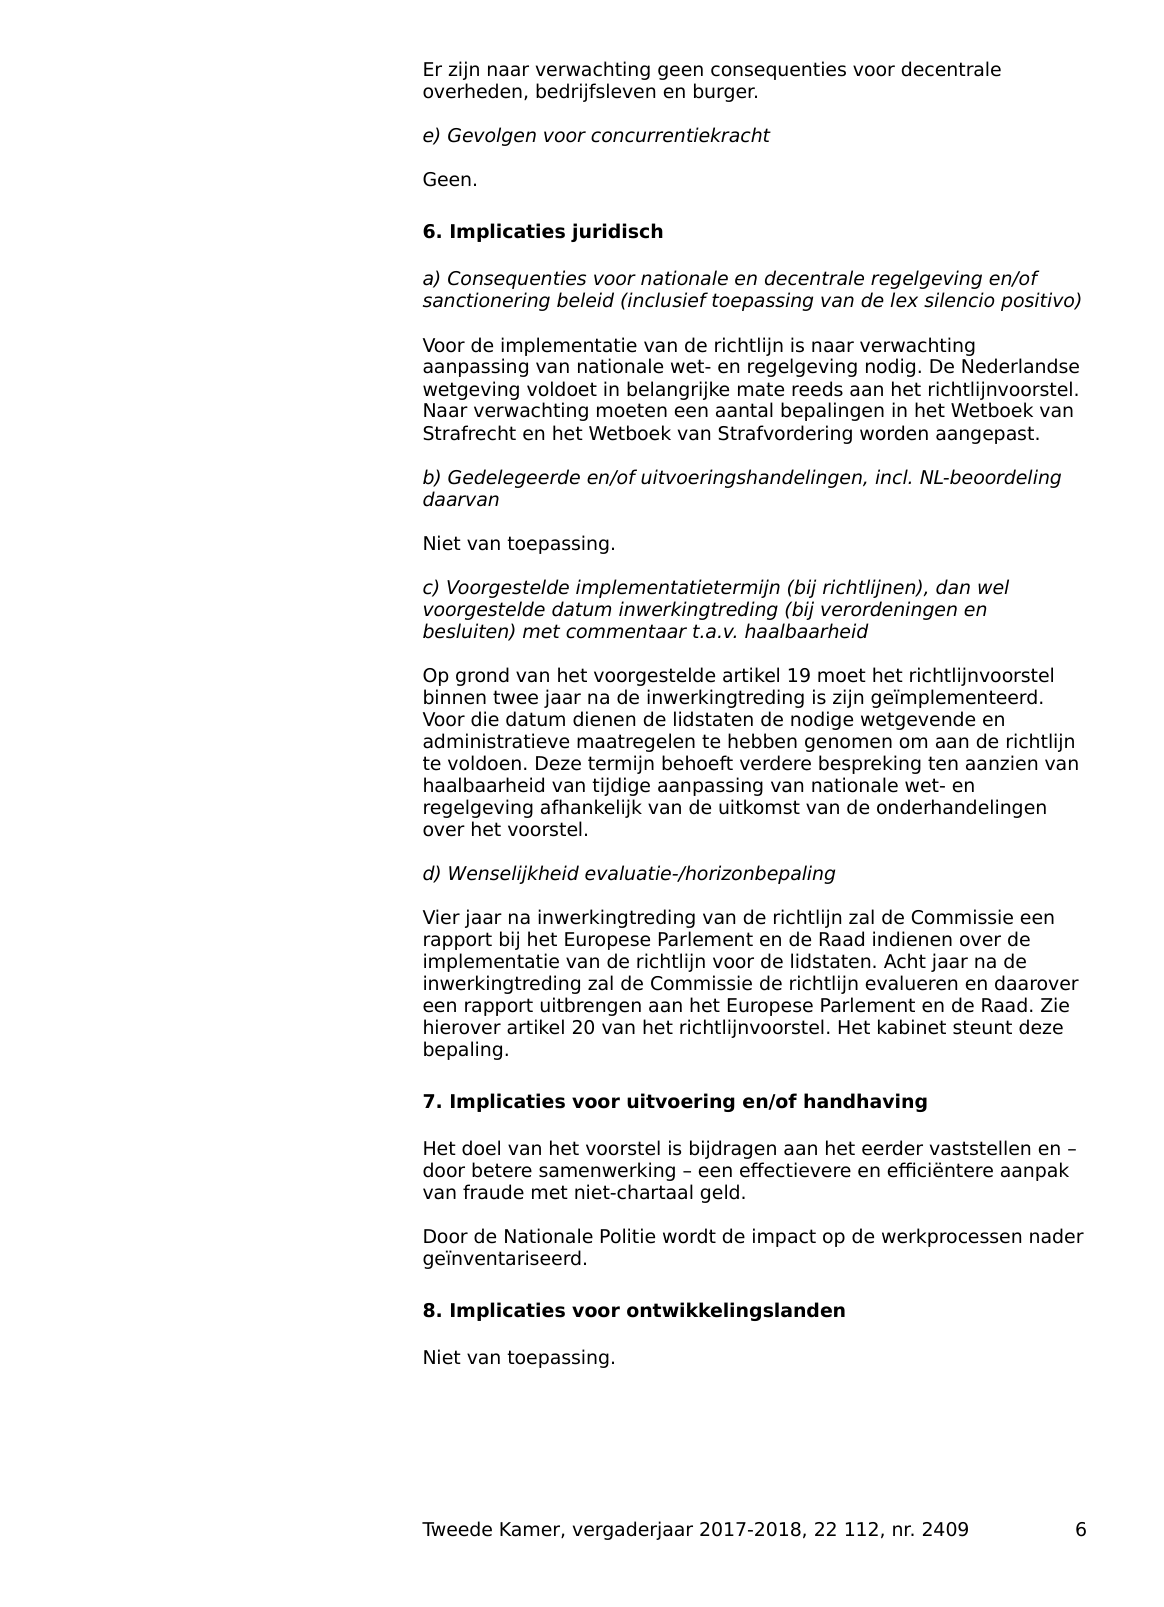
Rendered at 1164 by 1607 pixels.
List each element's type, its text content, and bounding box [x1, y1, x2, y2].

subtitle 7. Implicaties voor uitvoering en/of handhaving [422, 1091, 1087, 1113]
text Er zijn naar verwachting geen consequenties voor decentrale overheden, bedrijfsleven en burger. [422, 59, 1087, 103]
text Door de Nationale Politie wordt de impact op de werkprocessen nader geïnventariseerd. [422, 1226, 1087, 1270]
subtitle 8. Implicaties voor ontwikkelingslanden [422, 1300, 1087, 1322]
text Geen. [422, 169, 1087, 191]
subtitle d) Wenselijkheid evaluatie-/horizonbepaling [422, 863, 1087, 885]
text Niet van toepassing. [422, 533, 1087, 555]
subtitle a) Consequenties voor nationale en decentrale regelgeving en/of sanctionering beleid (inclusief toepassing van de lex silencio positivo) [422, 268, 1087, 312]
text Vier jaar na inwerkingtreding van de richtlijn zal de Commissie een rapport bij het Europese Parlement en de Raad indienen over de implementatie van de richtlijn voor de lidstaten. Acht jaar na de inwerkingtreding zal de Commissie de richtlijn evalueren en daarover een rapport uitbrengen aan het Europese Parlement en de Raad. Zie hierover artikel 20 van het richtlijnvoorstel. Het kabinet steunt deze bepaling. [422, 907, 1087, 1061]
text Voor de implementatie van de richtlijn is naar verwachting aanpassing van nationale wet- en regelgeving nodig. De Nederlandse wetgeving voldoet in belangrijke mate reeds aan het richtlijnvoorstel. Naar verwachting moeten een aantal bepalingen in het Wetboek van Strafrecht en het Wetboek van Strafvordering worden aangepast. [422, 334, 1087, 444]
text Niet van toepassing. [422, 1347, 1087, 1369]
subtitle e) Gevolgen voor concurrentiekracht [422, 125, 1087, 147]
subtitle 6. Implicaties juridisch [422, 221, 1087, 243]
text Het doel van het voorstel is bijdragen aan het eerder vaststellen en – door betere samenwerking – een effectievere en efficiëntere aanpak van fraude met niet-chartaal geld. [422, 1138, 1087, 1204]
subtitle b) Gedelegeerde en/of uitvoeringshandelingen, incl. NL-beoordeling daarvan [422, 467, 1087, 511]
text Op grond van het voorgestelde artikel 19 moet het richtlijnvoorstel binnen twee jaar na de inwerkingtreding is zijn geïmplementeerd. Voor die datum dienen de lidstaten de nodige wetgevende en administratieve maatregelen te hebben genomen om aan de richtlijn te voldoen. Deze termijn behoeft verdere bespreking ten aanzien van haalbaarheid van tijdige aanpassing van nationale wet- en regelgeving afhankelijk van de uitkomst van de onderhandelingen over het voorstel. [422, 665, 1087, 841]
subtitle c) Voorgestelde implementatietermijn (bij richtlijnen), dan wel voorgestelde datum inwerkingtreding (bij verordeningen en besluiten) met commentaar t.a.v. haalbaarheid [422, 577, 1087, 643]
